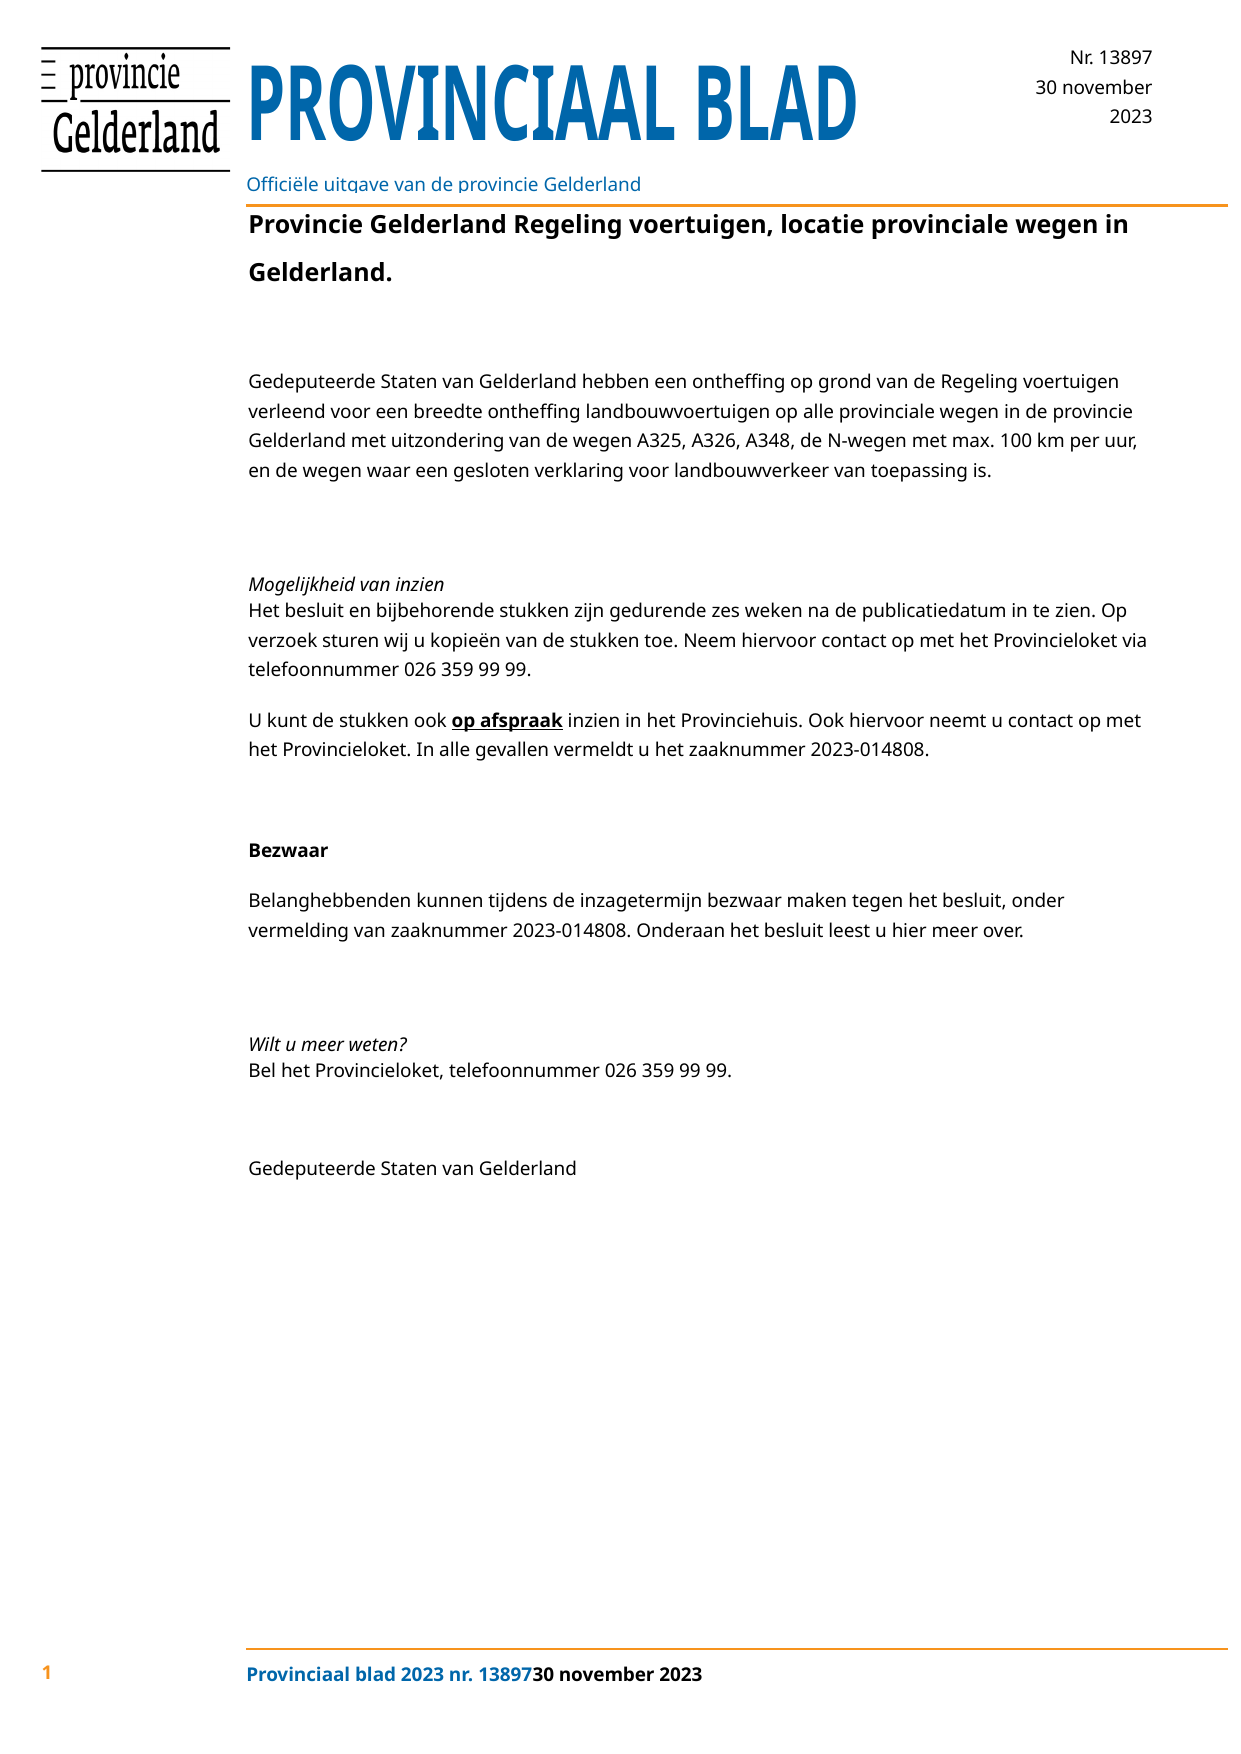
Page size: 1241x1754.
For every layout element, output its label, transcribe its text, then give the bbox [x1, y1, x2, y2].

text Provincie Gelderland Regeling voertuigen, locatie provinciale wegen in Gelderland. [248, 207, 1152, 288]
picture [41, 47, 231, 172]
text Bezwaar [248, 837, 1152, 863]
text Wilt u meer weten? [248, 1032, 1152, 1057]
text Het besluit en bijbehorende stukken zijn gedurende zes weken na de publicatiedatum in te zien. Op verzoek sturen wij u kopieën van de stukken toe. Neem hiervoor contact op met het Provincieloket via telefoonnummer 026 359 99 99. [248, 597, 1152, 682]
text U kunt de stukken ook op afspraak inzien in het Provinciehuis. Ook hiervoor neemt u contact op met het Provincieloket. In alle gevallen vermeldt u het zaaknummer 2023-014808. [248, 707, 1152, 762]
text Bel het Provincieloket, telefoonnummer 026 359 99 99. [248, 1057, 1152, 1083]
text Gedeputeerde Staten van Gelderland hebben een ontheffing op grond van de Regeling voertuigen verleend voor een breedte ontheffing landbouwvoertuigen op alle provinciale wegen in de provincie Gelderland met uitzondering van de wegen A325, A326, A348, de N-wegen met max. 100 km per uur, en de wegen waar een gesloten verklaring voor landbouwverkeer van toepassing is. [248, 368, 1152, 483]
text Mogelijkheid van inzien [248, 571, 1152, 597]
text Gedeputeerde Staten van Gelderland [248, 1156, 1152, 1181]
text Belanghebbenden kunnen tijdens de inzagetermijn bezwaar maken tegen het besluit, onder vermelding van zaaknummer 2023-014808. Onderaan het besluit leest u hier meer over. [248, 888, 1152, 943]
